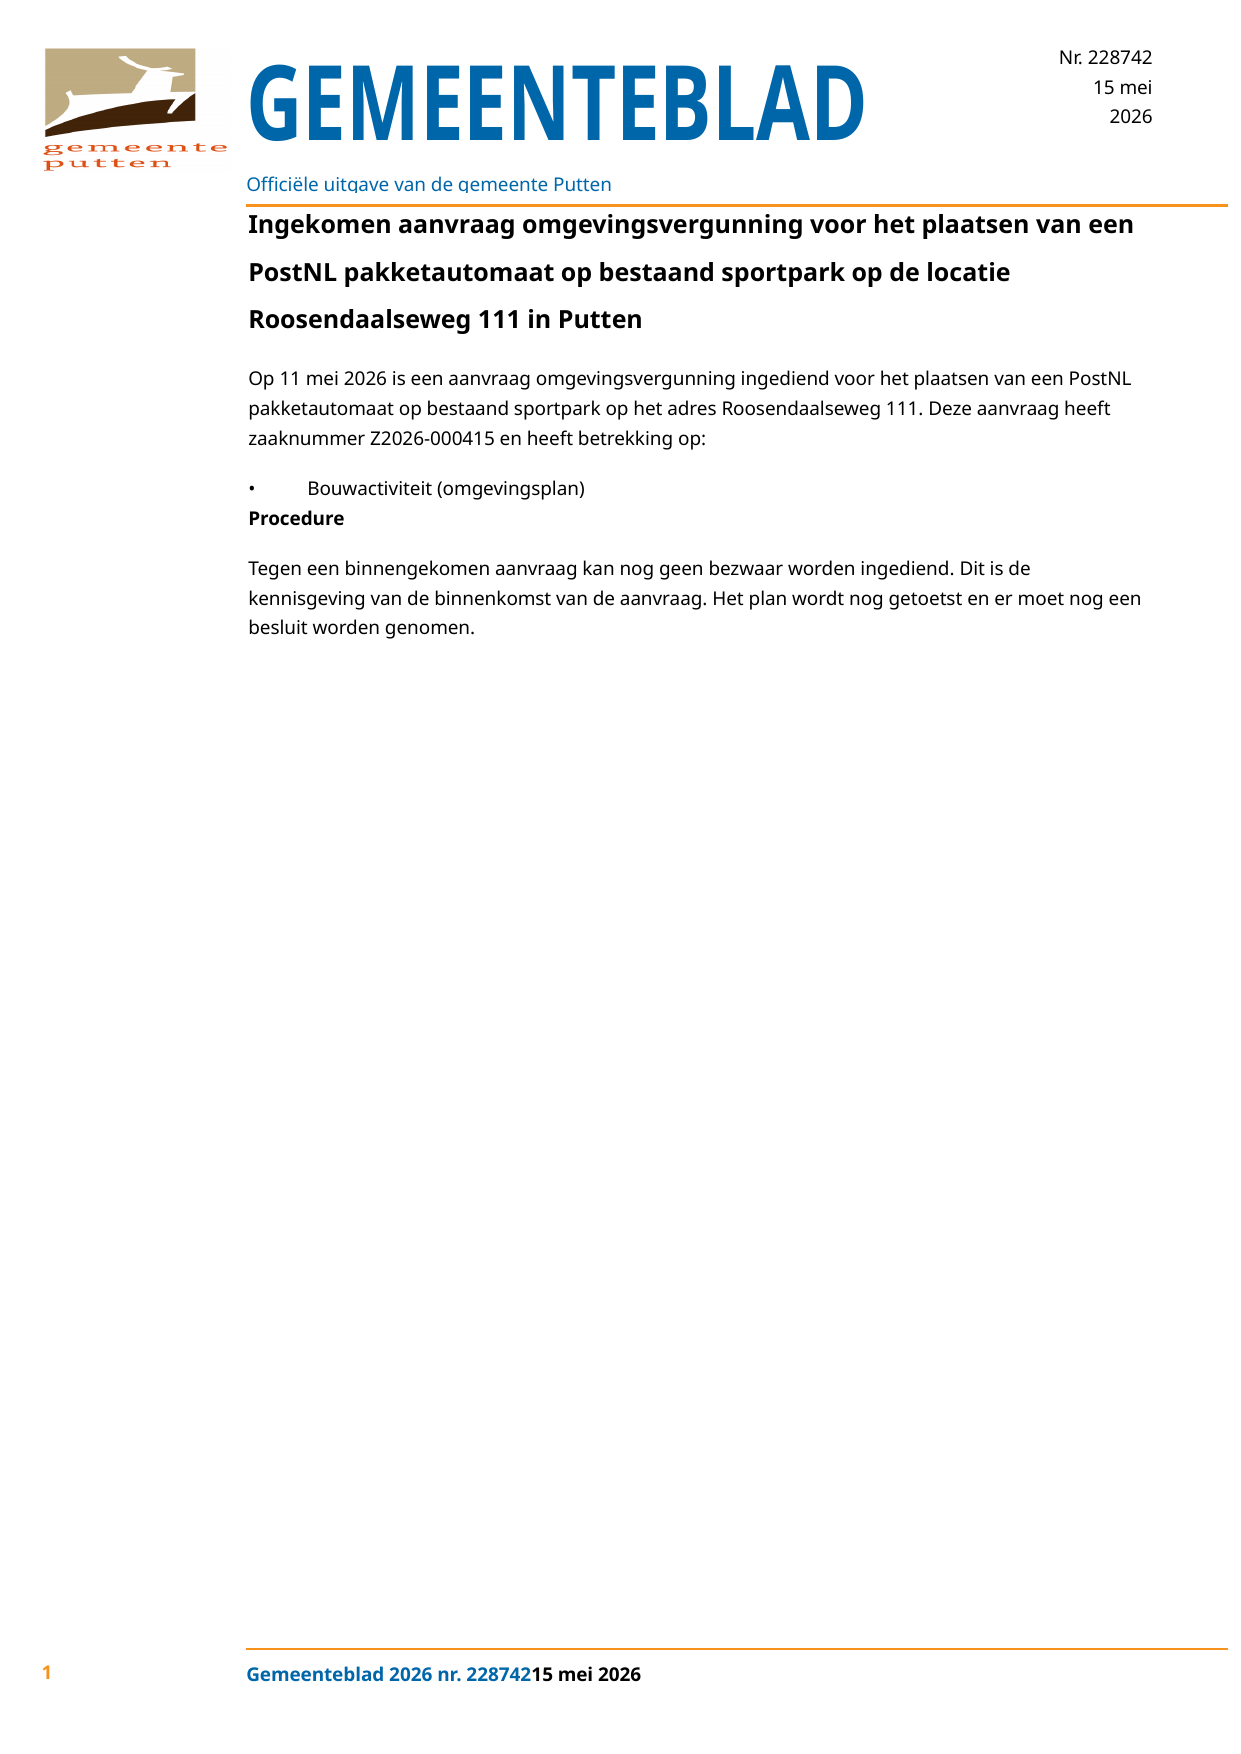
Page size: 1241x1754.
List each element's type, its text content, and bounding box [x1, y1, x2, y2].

text Ingekomen aanvraag omgevingsvergunning voor het plaatsen van een PostNL pakketautomaat op bestaand sportpark op de locatie Roosendaalseweg 111 in Putten [248, 207, 1152, 336]
picture [41, 47, 231, 172]
text Procedure [248, 505, 1152, 530]
text Tegen een binnengekomen aanvraag kan nog geen bezwaar worden ingediend. Dit is de kennisgeving van de binnenkomst van de aanvraag. Het plan wordt nog getoetst en er moet nog een besluit worden genomen. [248, 555, 1152, 640]
list Bouwactiviteit (omgevingsplan) [248, 475, 1152, 501]
text Op 11 mei 2026 is een aanvraag omgevingsvergunning ingediend voor het plaatsen van een PostNL pakketautomaat op bestaand sportpark op het adres Roosendaalseweg 111. Deze aanvraag heeft zaaknummer Z2026-000415 en heeft betrekking op: [248, 366, 1152, 450]
